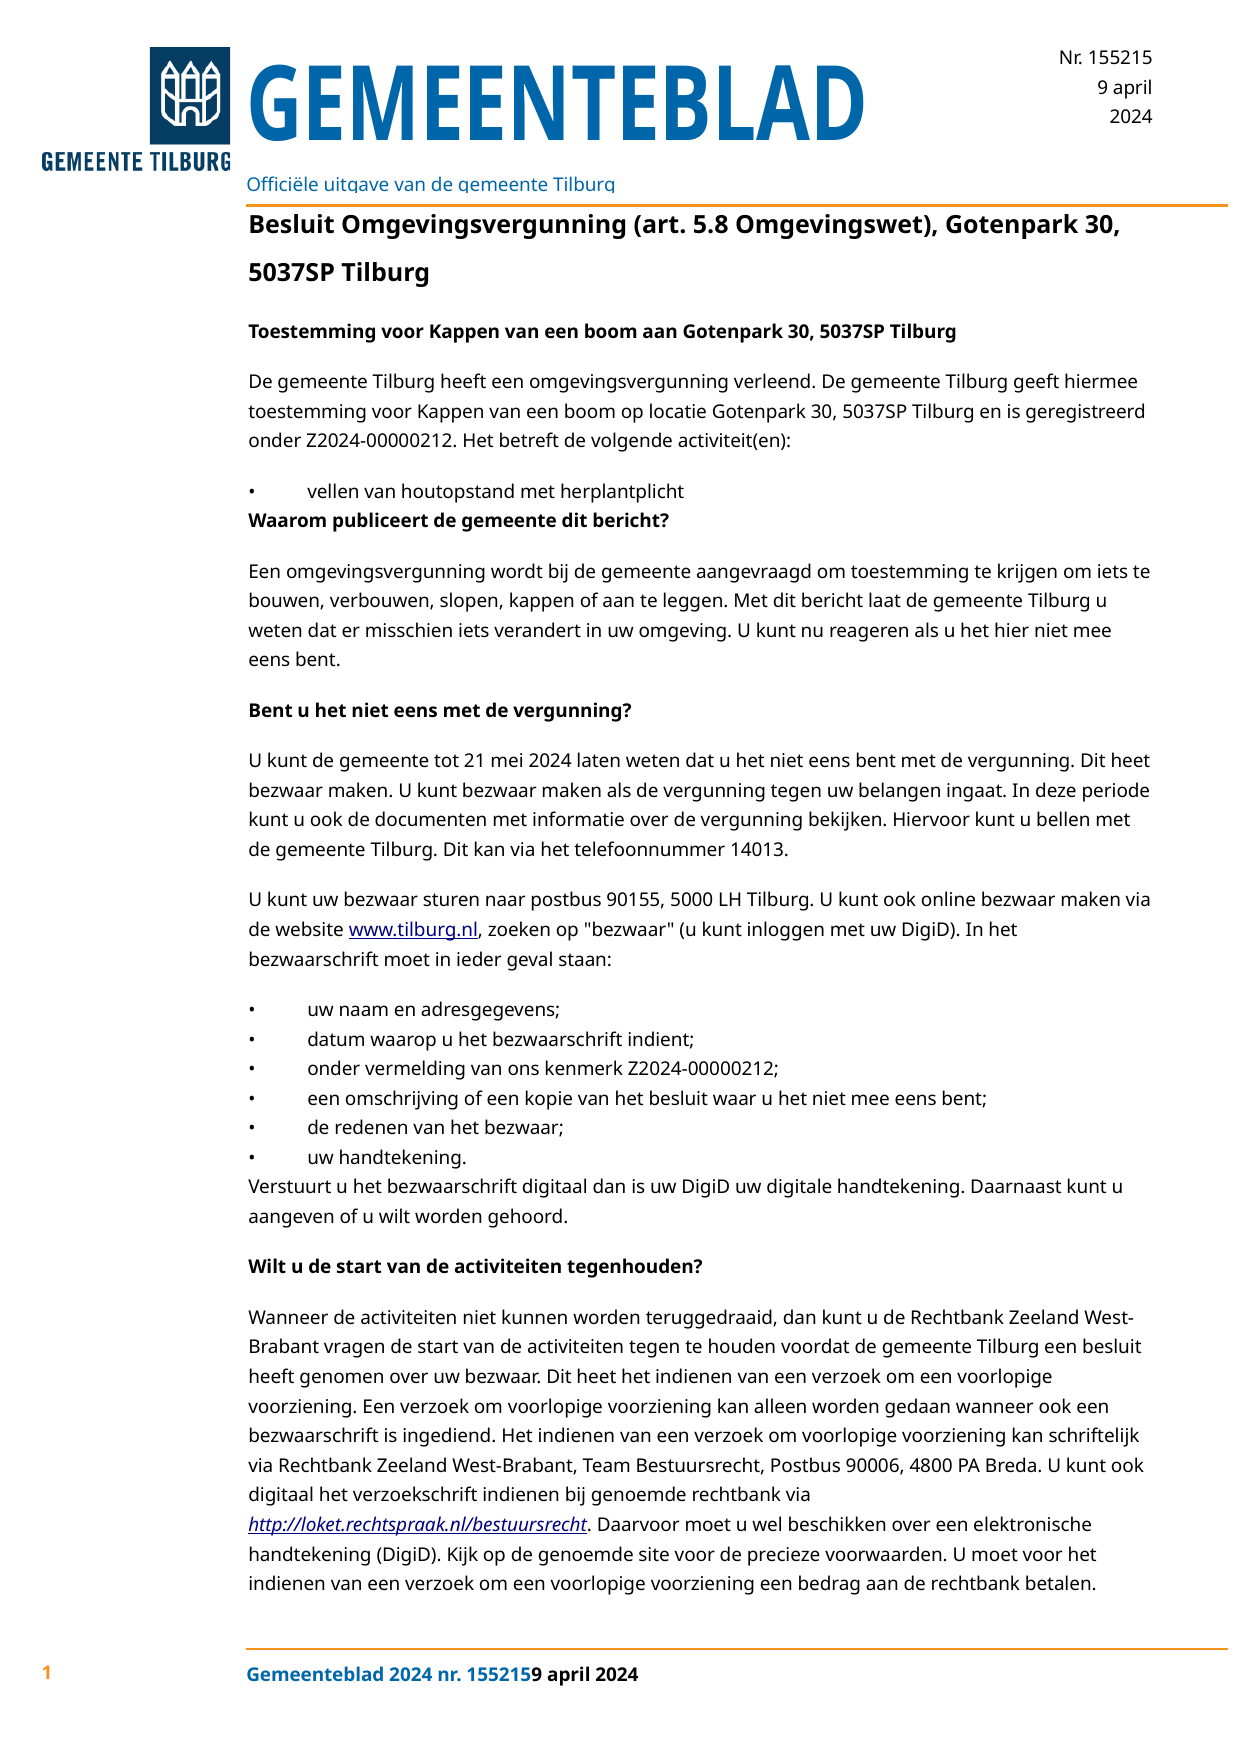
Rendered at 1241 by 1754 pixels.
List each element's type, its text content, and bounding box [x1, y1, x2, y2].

text Wanneer de activiteiten niet kunnen worden teruggedraaid, dan kunt u de Rechtbank Zeeland West-Brabant vragen de start van de activiteiten tegen te houden voordat de gemeente Tilburg een besluit heeft genomen over uw bezwaar. Dit heet het indienen van een verzoek om een voorlopige voorziening. Een verzoek om voorlopige voorziening kan alleen worden gedaan wanneer ook een bezwaarschrift is ingediend. Het indienen van een verzoek om voorlopige voorziening kan schriftelijk via Rechtbank Zeeland West-Brabant, Team Bestuursrecht, Postbus 90006, 4800 PA Breda. U kunt ook digitaal het verzoekschrift indienen bij genoemde rechtbank via http://loket.rechtspraak.nl/bestuursrecht. Daarvoor moet u wel beschikken over een elektronische handtekening (DigiD). Kijk op de genoemde site voor de precieze voorwaarden. U moet voor het indienen van een verzoek om een voorlopige voorziening een bedrag aan de rechtbank betalen. [248, 1304, 1152, 1596]
text De gemeente Tilburg heeft een omgevingsvergunning verleend. De gemeente Tilburg geeft hiermee toestemming voor Kappen van een boom op locatie Gotenpark 30, 5037SP Tilburg en is geregistreerd onder Z2024-00000212. Het betreft de volgende activiteit(en): [248, 368, 1152, 453]
text Waarom publiceert de gemeente dit bericht? [248, 507, 1152, 533]
text Een omgevingsvergunning wordt bij de gemeente aangevraagd om toestemming te krijgen om iets te bouwen, verbouwen, slopen, kappen of aan te leggen. Met dit bericht laat de gemeente Tilburg u weten dat er misschien iets verandert in uw omgeving. U kunt nu reageren als u het hier niet mee eens bent. [248, 558, 1152, 672]
picture [41, 47, 231, 172]
list uw handtekening. [248, 1144, 1152, 1170]
text Verstuurt u het bezwaarschrift digitaal dan is uw DigiD uw digitale handtekening. Daarnaast kunt u aangeven of u wilt worden gehoord. [248, 1174, 1152, 1229]
list een omschrijving of een kopie van het besluit waar u het niet mee eens bent; [248, 1085, 1152, 1111]
text Wilt u de start van de activiteiten tegenhouden? [248, 1254, 1152, 1279]
text U kunt uw bezwaar sturen naar postbus 90155, 5000 LH Tilburg. U kunt ook online bezwaar maken via de website www.tilburg.nl, zoeken op "bezwaar" (u kunt inloggen met uw DigiD). In het bezwaarschrift moet in ieder geval staan: [248, 887, 1152, 972]
list uw naam en adresgegevens; [248, 996, 1152, 1022]
text Toestemming voor Kappen van een boom aan Gotenpark 30, 5037SP Tilburg [248, 318, 1152, 344]
text U kunt de gemeente tot 21 mei 2024 laten weten dat u het niet eens bent met de vergunning. Dit heet bezwaar maken. U kunt bezwaar maken als de vergunning tegen uw belangen ingaat. In deze periode kunt u ook de documenten met informatie over de vergunning bekijken. Hiervoor kunt u bellen met de gemeente Tilburg. Dit kan via het telefoonnummer 14013. [248, 747, 1152, 862]
text Bent u het niet eens met de vergunning? [248, 697, 1152, 723]
text Besluit Omgevingsvergunning (art. 5.8 Omgevingswet), Gotenpark 30, 5037SP Tilburg [248, 207, 1152, 288]
list onder vermelding van ons kenmerk Z2024-00000212; [248, 1055, 1152, 1081]
list vellen van houtopstand met herplantplicht [248, 478, 1152, 504]
list de redenen van het bezwaar; [248, 1114, 1152, 1140]
list datum waarop u het bezwaarschrift indient; [248, 1026, 1152, 1052]
